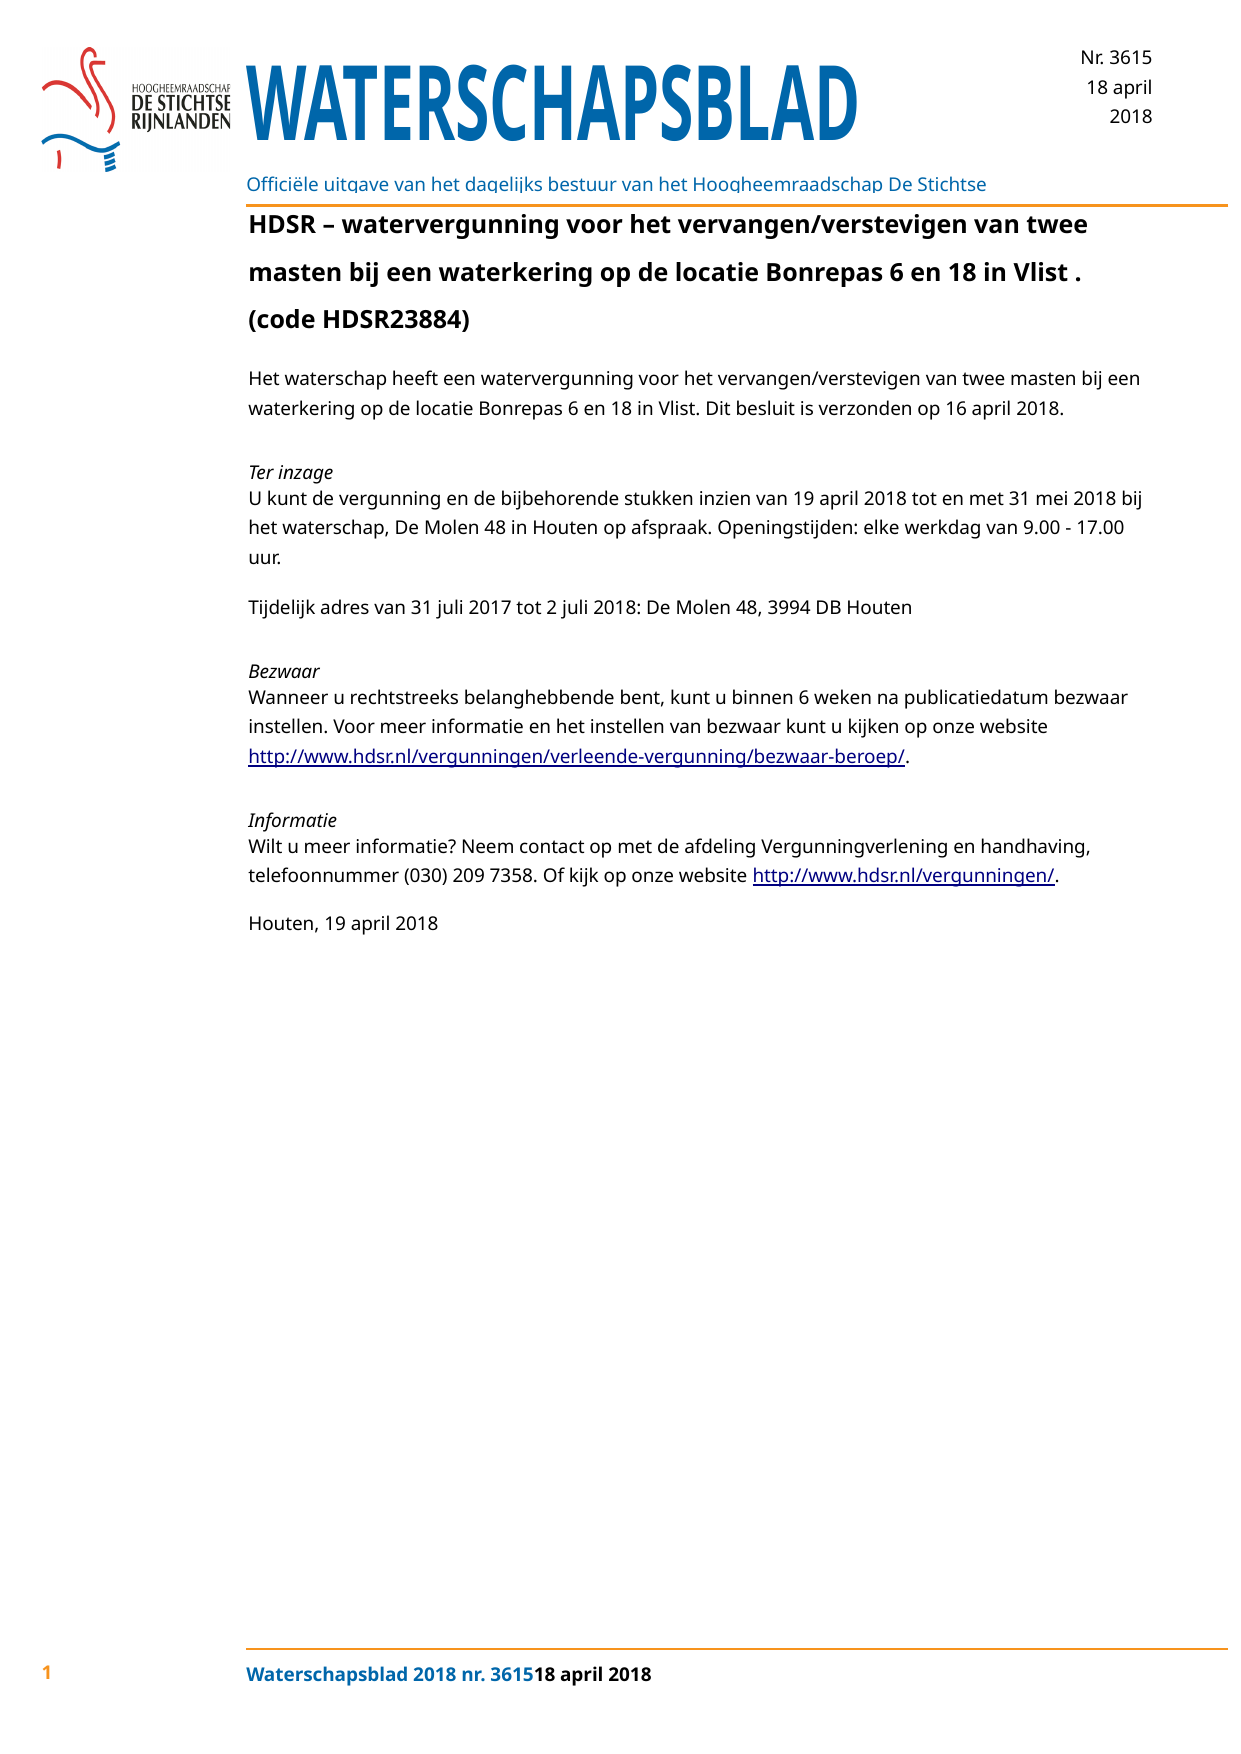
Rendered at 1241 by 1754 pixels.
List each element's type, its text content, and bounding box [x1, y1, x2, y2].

text Informatie [248, 807, 1152, 833]
text Ter inzage [248, 459, 1152, 485]
picture [41, 47, 231, 172]
text Tijdelijk adres van 31 juli 2017 tot 2 juli 2018: De Molen 48, 3994 DB Houten [248, 594, 1152, 620]
text Bezwaar [248, 658, 1152, 684]
text Wanneer u rechtstreeks belanghebbende bent, kunt u binnen 6 weken na publicatiedatum bezwaar instellen. Voor meer informatie en het instellen van bezwaar kunt u kijken op onze website http://www.hdsr.nl/vergunningen/verleende-vergunning/bezwaar-beroep/. [248, 684, 1152, 769]
text Houten, 19 april 2018 [248, 910, 1152, 936]
text Wilt u meer informatie? Neem contact op met de afdeling Vergunningverlening en handhaving, telefoonnummer (030) 209 7358. Of kijk op onze website http://www.hdsr.nl/vergunningen/. [248, 833, 1152, 888]
text HDSR – watervergunning voor het vervangen/verstevigen van twee masten bij een waterkering op de locatie Bonrepas 6 en 18 in Vlist . (code HDSR23884) [248, 207, 1152, 336]
text Het waterschap heeft een watervergunning voor het vervangen/verstevigen van twee masten bij een waterkering op de locatie Bonrepas 6 en 18 in Vlist. Dit besluit is verzonden op 16 april 2018. [248, 366, 1152, 421]
text U kunt de vergunning en de bijbehorende stukken inzien van 19 april 2018 tot en met 31 mei 2018 bij het waterschap, De Molen 48 in Houten op afspraak. Openingstijden: elke werkdag van 9.00 - 17.00 uur. [248, 485, 1152, 570]
